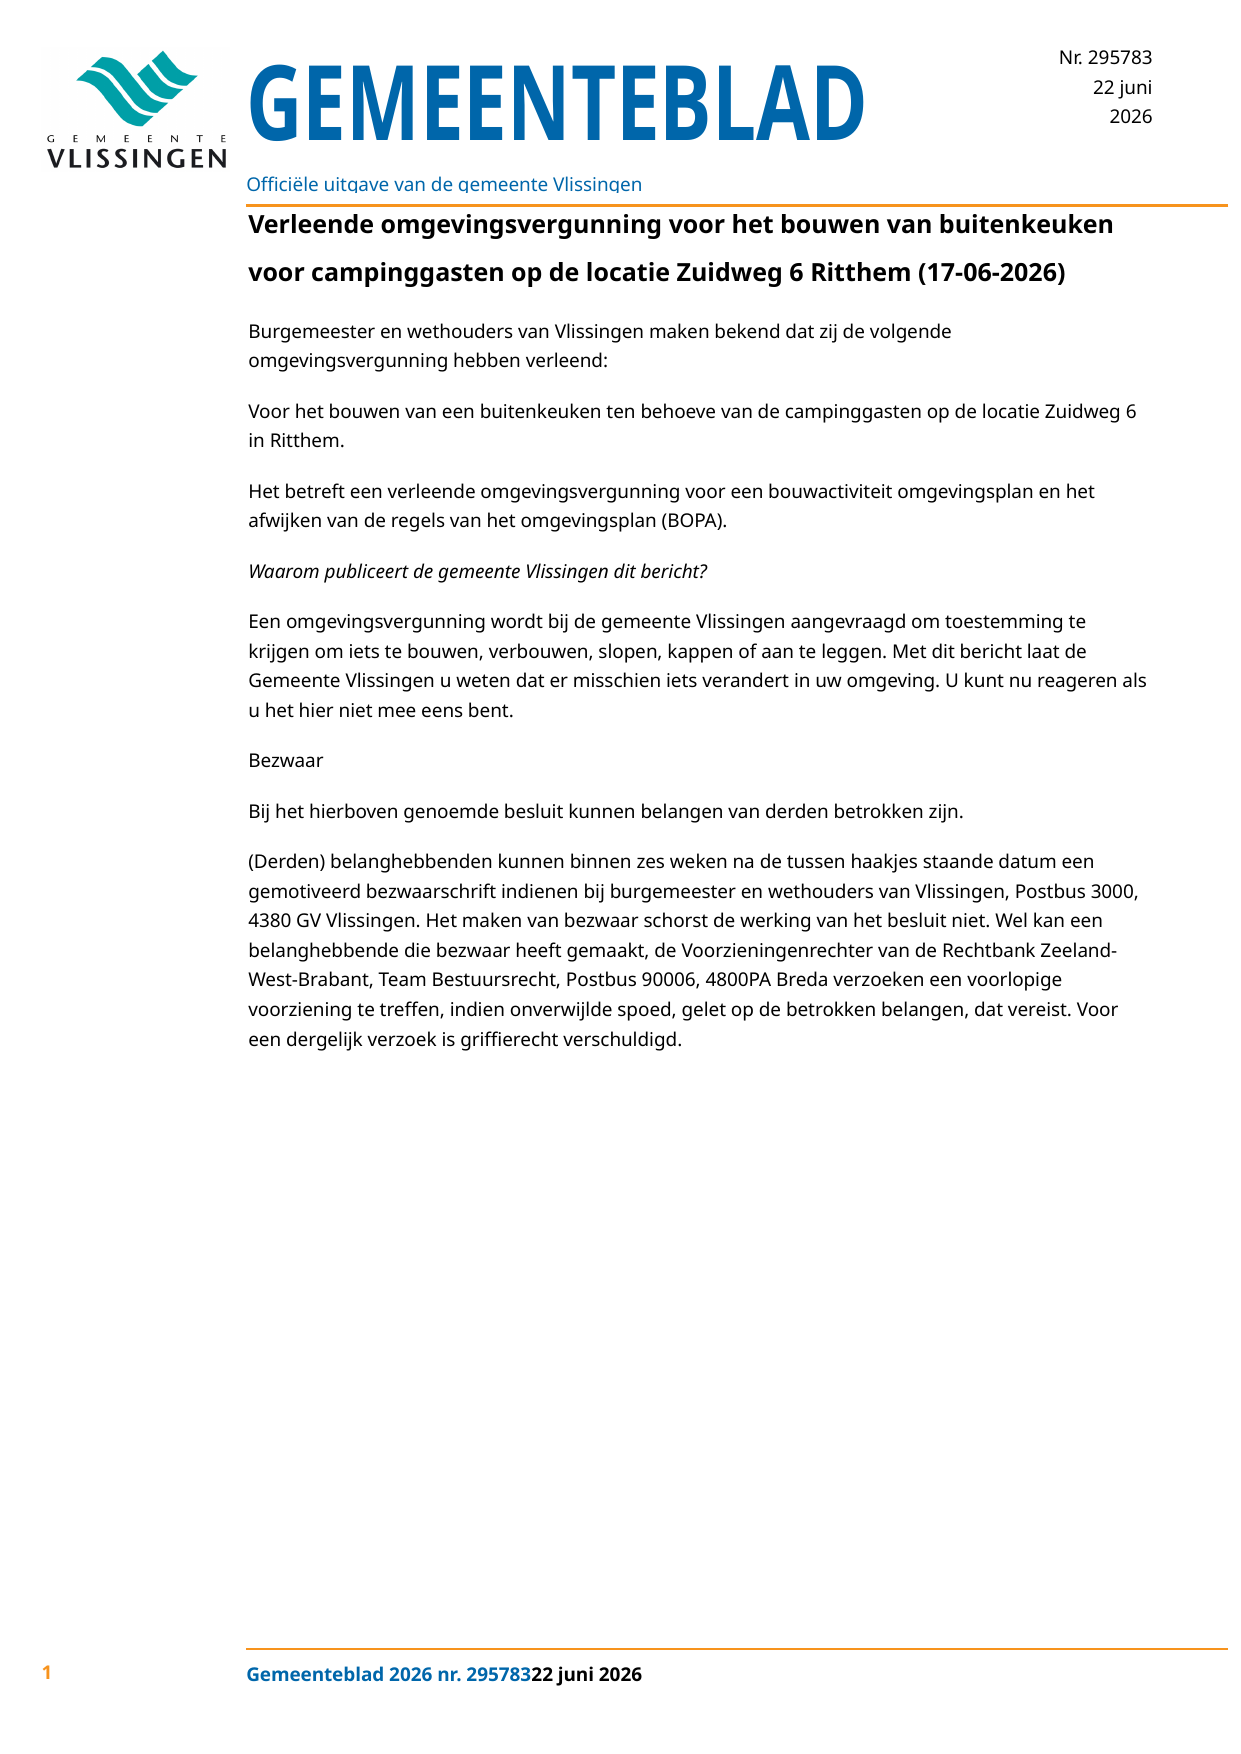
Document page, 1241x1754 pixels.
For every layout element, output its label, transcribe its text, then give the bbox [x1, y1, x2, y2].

picture [41, 47, 231, 172]
text Voor het bouwen van een buitenkeuken ten behoeve van de campinggasten op de locatie Zuidweg 6 in Ritthem. [248, 398, 1152, 453]
text Waarom publiceert de gemeente Vlissingen dit bericht? [248, 558, 1152, 584]
text Bij het hierboven genoemde besluit kunnen belangen van derden betrokken zijn. [248, 798, 1152, 824]
text Bezwaar [248, 747, 1152, 773]
text Burgemeester en wethouders van Vlissingen maken bekend dat zij de volgende omgevingsvergunning hebben verleend: [248, 318, 1152, 373]
text Verleende omgevingsvergunning voor het bouwen van buitenkeuken voor campinggasten op de locatie Zuidweg 6 Ritthem (17-06-2026) [248, 207, 1152, 288]
text Het betreft een verleende omgevingsvergunning voor een bouwactiviteit omgevingsplan en het afwijken van de regels van het omgevingsplan (BOPA). [248, 478, 1152, 533]
text Een omgevingsvergunning wordt bij de gemeente Vlissingen aangevraagd om toestemming te krijgen om iets te bouwen, verbouwen, slopen, kappen of aan te leggen. Met dit bericht laat de Gemeente Vlissingen u weten dat er misschien iets verandert in uw omgeving. U kunt nu reageren als u het hier niet mee eens bent. [248, 608, 1152, 723]
text (Derden) belanghebbenden kunnen binnen zes weken na de tussen haakjes staande datum een gemotiveerd bezwaarschrift indienen bij burgemeester en wethouders van Vlissingen, Postbus 3000, 4380 GV Vlissingen. Het maken van bezwaar schorst de werking van het besluit niet. Wel kan een belanghebbende die bezwaar heeft gemaakt, de Voorzieningenrechter van de Rechtbank Zeeland-West-Brabant, Team Bestuursrecht, Postbus 90006, 4800PA Breda verzoeken een voorlopige voorziening te treffen, indien onverwijlde spoed, gelet op de betrokken belangen, dat vereist. Voor een dergelijk verzoek is griffierecht verschuldigd. [248, 848, 1152, 1052]
